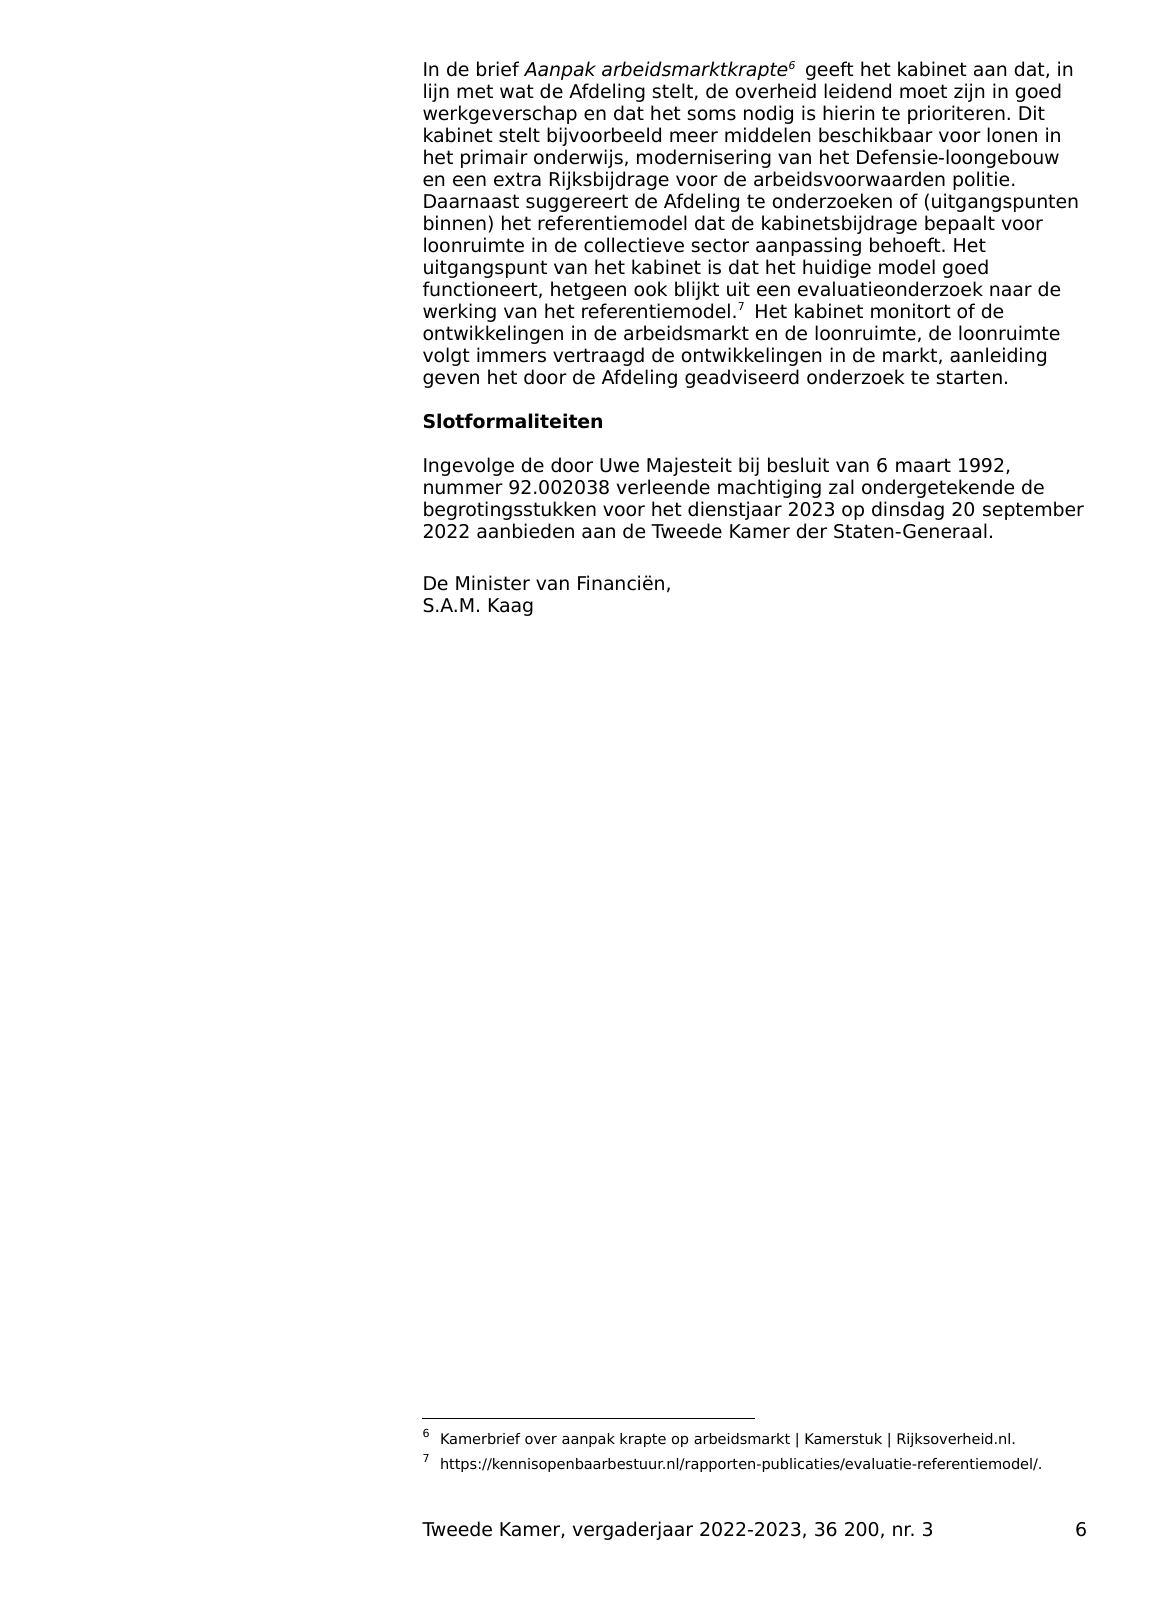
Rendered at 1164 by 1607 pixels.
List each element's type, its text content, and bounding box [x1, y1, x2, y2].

text In de brief Aanpak arbeidsmarktkrapte geeft het kabinet aan dat, in lijn met wat de Afdeling stelt, de overheid leidend moet zijn in goed werkgeverschap en dat het soms nodig is hierin te prioriteren. Dit kabinet stelt bijvoorbeeld meer middelen beschikbaar voor lonen in het primair onderwijs, modernisering van het Defensie-loongebouw en een extra Rijksbijdrage voor de arbeidsvoorwaarden politie. Daarnaast suggereert de Afdeling te onderzoeken of (uitgangspunten binnen) het referentiemodel dat de kabinetsbijdrage bepaalt voor loonruimte in de collectieve sector aanpassing behoeft. Het uitgangspunt van het kabinet is dat het huidige model goed functioneert, hetgeen ook blijkt uit een evaluatieonderzoek naar de werking van het referentiemodel. Het kabinet monitort of de ontwikkelingen in de arbeidsmarkt en de loonruimte, de loonruimte volgt immers vertraagd de ontwikkelingen in de markt, aanleiding geven het door de Afdeling geadviseerd onderzoek te starten. [422, 59, 1087, 389]
text https://kennisopenbaarbestuur.nl/rapporten-publicaties/evaluatie-referentiemodel/. [422, 1452, 1087, 1474]
subtitle Slotformaliteiten [422, 411, 1087, 433]
text De Minister van Financiën, S.A.M. Kaag [422, 573, 1087, 617]
text Ingevolge de door Uwe Majesteit bij besluit van 6 maart 1992, nummer 92.002038 verleende machtiging zal ondergetekende de begrotingsstukken voor het dienstjaar 2023 op dinsdag 20 september 2022 aanbieden aan de Tweede Kamer der Staten-Generaal. [422, 455, 1087, 543]
text Kamerbrief over aanpak krapte op arbeidsmarkt | Kamerstuk | Rijksoverheid.nl. [422, 1427, 1087, 1449]
